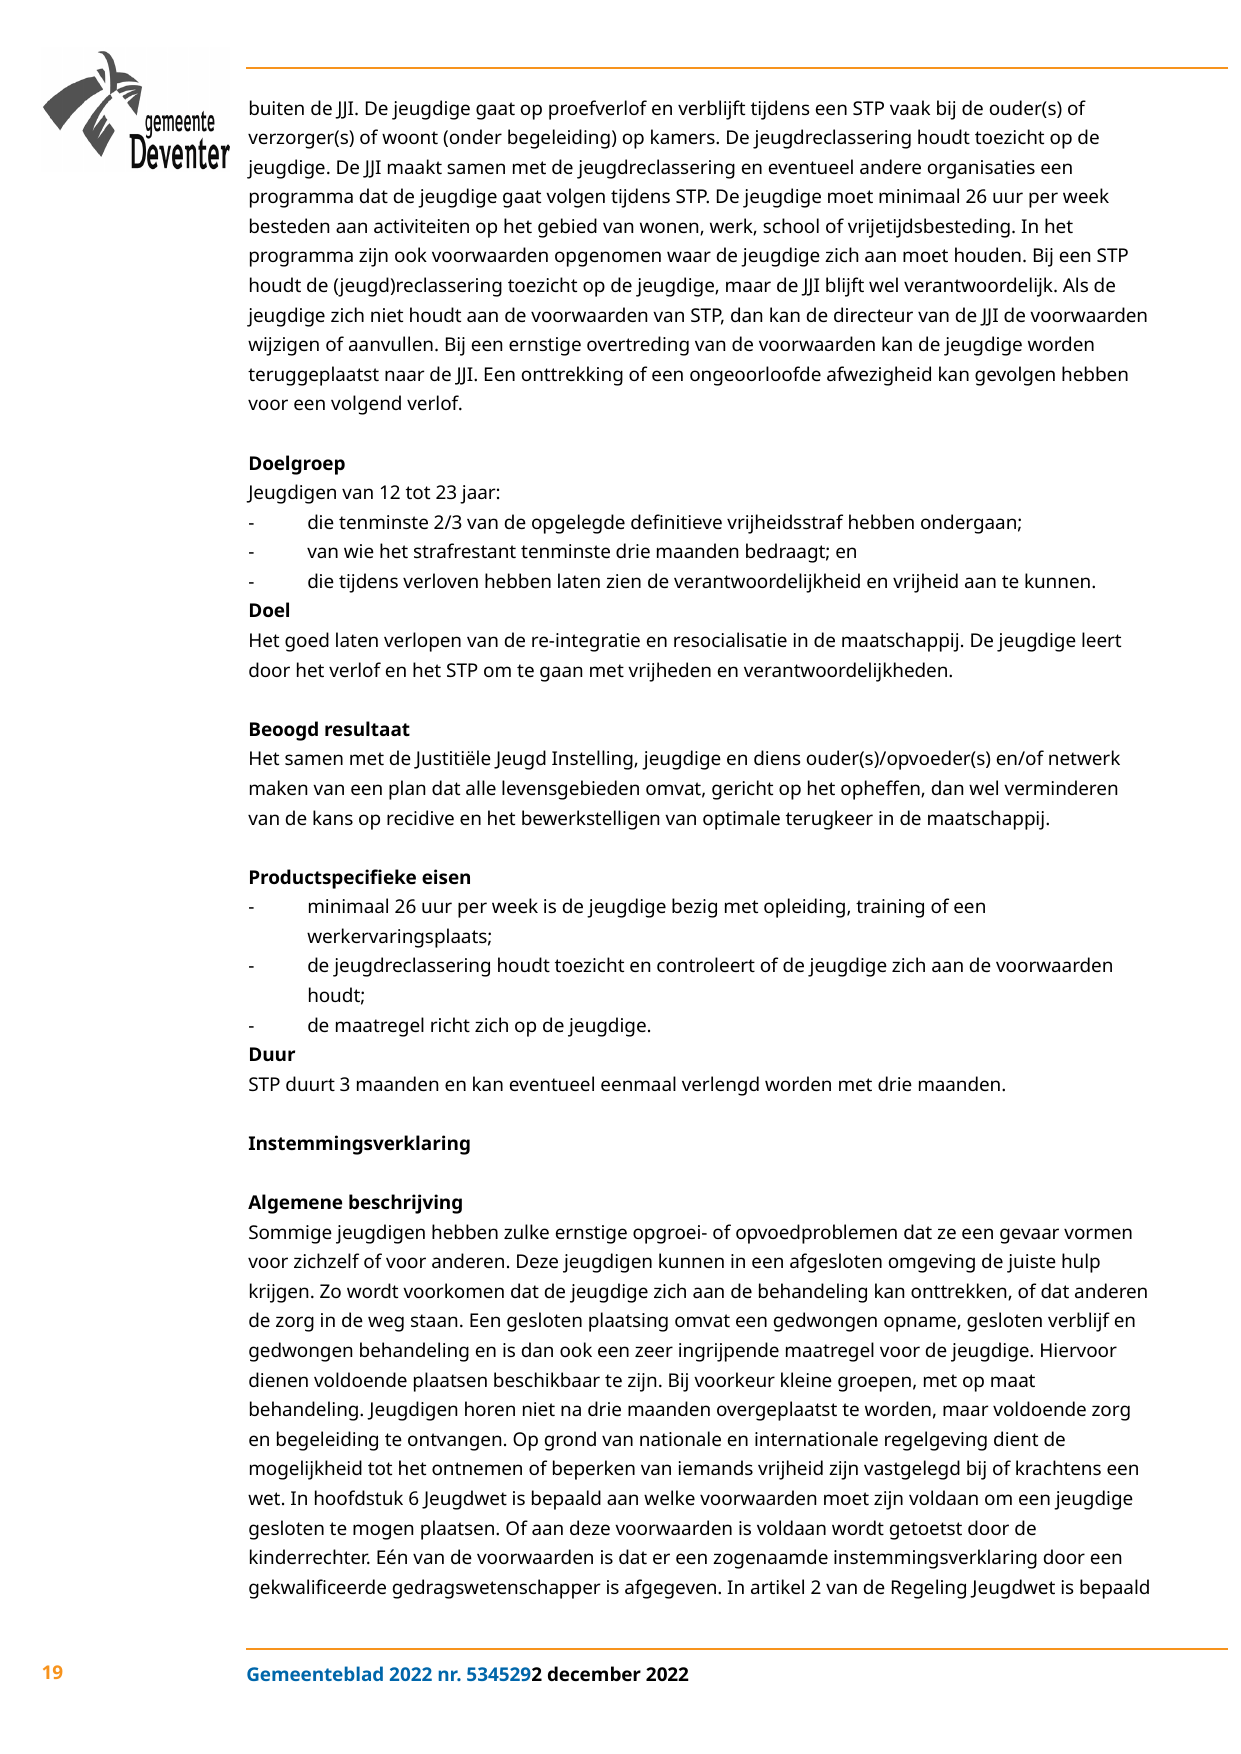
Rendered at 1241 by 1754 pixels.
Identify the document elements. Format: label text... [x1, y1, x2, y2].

text Beoogd resultaat [248, 716, 1152, 742]
text Sommige jeugdigen hebben zulke ernstige opgroei- of opvoedproblemen dat ze een gevaar vormen voor zichzelf of voor anderen. Deze jeugdigen kunnen in een afgesloten omgeving de juiste hulp krijgen. Zo wordt voorkomen dat de jeugdige zich aan de behandeling kan onttrekken, of dat anderen de zorg in de weg staan. Een gesloten plaatsing omvat een gedwongen opname, gesloten verblijf en gedwongen behandeling en is dan ook een zeer ingrijpende maatregel voor de jeugdige. Hiervoor dienen voldoende plaatsen beschikbaar te zijn. Bij voorkeur kleine groepen, met op maat behandeling. Jeugdigen horen niet na drie maanden overgeplaatst te worden, maar voldoende zorg en begeleiding te ontvangen. Op grond van nationale en internationale regelgeving dient de mogelijkheid tot het ontnemen of beperken van iemands vrijheid zijn vastgelegd bij of krachtens een wet. In hoofdstuk 6 Jeugdwet is bepaald aan welke voorwaarden moet zijn voldaan om een jeugdige gesloten te mogen plaatsen. Of aan deze voorwaarden is voldaan wordt getoetst door de kinderrechter. Eén van de voorwaarden is dat er een zogenaamde instemmingsverklaring door een gekwalificeerde gedragswetenschapper is afgegeven. In artikel 2 van de Regeling Jeugdwet is bepaald [248, 1219, 1152, 1600]
text buiten de JJI. De jeugdige gaat op proefverlof en verblijft tijdens een STP vaak bij de ouder(s) of verzorger(s) of woont (onder begeleiding) op kamers. De jeugdreclassering houdt toezicht op de jeugdige. De JJI maakt samen met de jeugdreclassering en eventueel andere organisaties een programma dat de jeugdige gaat volgen tijdens STP. De jeugdige moet minimaal 26 uur per week besteden aan activiteiten op het gebied van wonen, werk, school of vrijetijdsbesteding. In het programma zijn ook voorwaarden opgenomen waar de jeugdige zich aan moet houden. Bij een STP houdt de (jeugd)reclassering toezicht op de jeugdige, maar de JJI blijft wel verantwoordelijk. Als de jeugdige zich niet houdt aan de voorwaarden van STP, dan kan de directeur van de JJI de voorwaarden wijzigen of aanvullen. Bij een ernstige overtreding van de voorwaarden kan de jeugdige worden teruggeplaatst naar de JJI. Een onttrekking of een ongeoorloofde afwezigheid kan gevolgen hebben voor een volgend verlof. [248, 95, 1152, 416]
list die tijdens verloven hebben laten zien de verantwoordelijkheid en vrijheid aan te kunnen. [248, 568, 1152, 594]
text Het samen met de Justitiële Jeugd Instelling, jeugdige en diens ouder(s)/opvoeder(s) en/of netwerk maken van een plan dat alle levensgebieden omvat, gericht op het opheffen, dan wel verminderen van de kans op recidive en het bewerkstelligen van optimale terugkeer in de maatschappij. [248, 746, 1152, 831]
text Duur [248, 1041, 1152, 1067]
text STP duurt 3 maanden en kan eventueel eenmaal verlengd worden met drie maanden. [248, 1071, 1152, 1097]
text Instemmingsverklaring [248, 1130, 1152, 1156]
list de jeugdreclassering houdt toezicht en controleert of de jeugdige zich aan de voorwaarden houdt; [248, 953, 1152, 1008]
text Het goed laten verlopen van de re-integratie en resocialisatie in de maatschappij. De jeugdige leert door het verlof en het STP om te gaan met vrijheden en verantwoordelijkheden. [248, 627, 1152, 683]
list de maatregel richt zich op de jeugdige. [248, 1012, 1152, 1038]
list minimaal 26 uur per week is de jeugdige bezig met opleiding, training of een werkervaringsplaats; [248, 893, 1152, 949]
list van wie het strafrestant tenminste drie maanden bedraagt; en [248, 538, 1152, 564]
text Doelgroep [248, 450, 1152, 476]
list die tenminste 2/3 van de opgelegde definitieve vrijheidsstraf hebben ondergaan; [248, 509, 1152, 535]
text Jeugdigen van 12 tot 23 jaar: [248, 479, 1152, 505]
text Productspecifieke eisen [248, 864, 1152, 890]
text Algemene beschrijving [248, 1189, 1152, 1215]
text Doel [248, 598, 1152, 623]
picture [41, 47, 231, 172]
